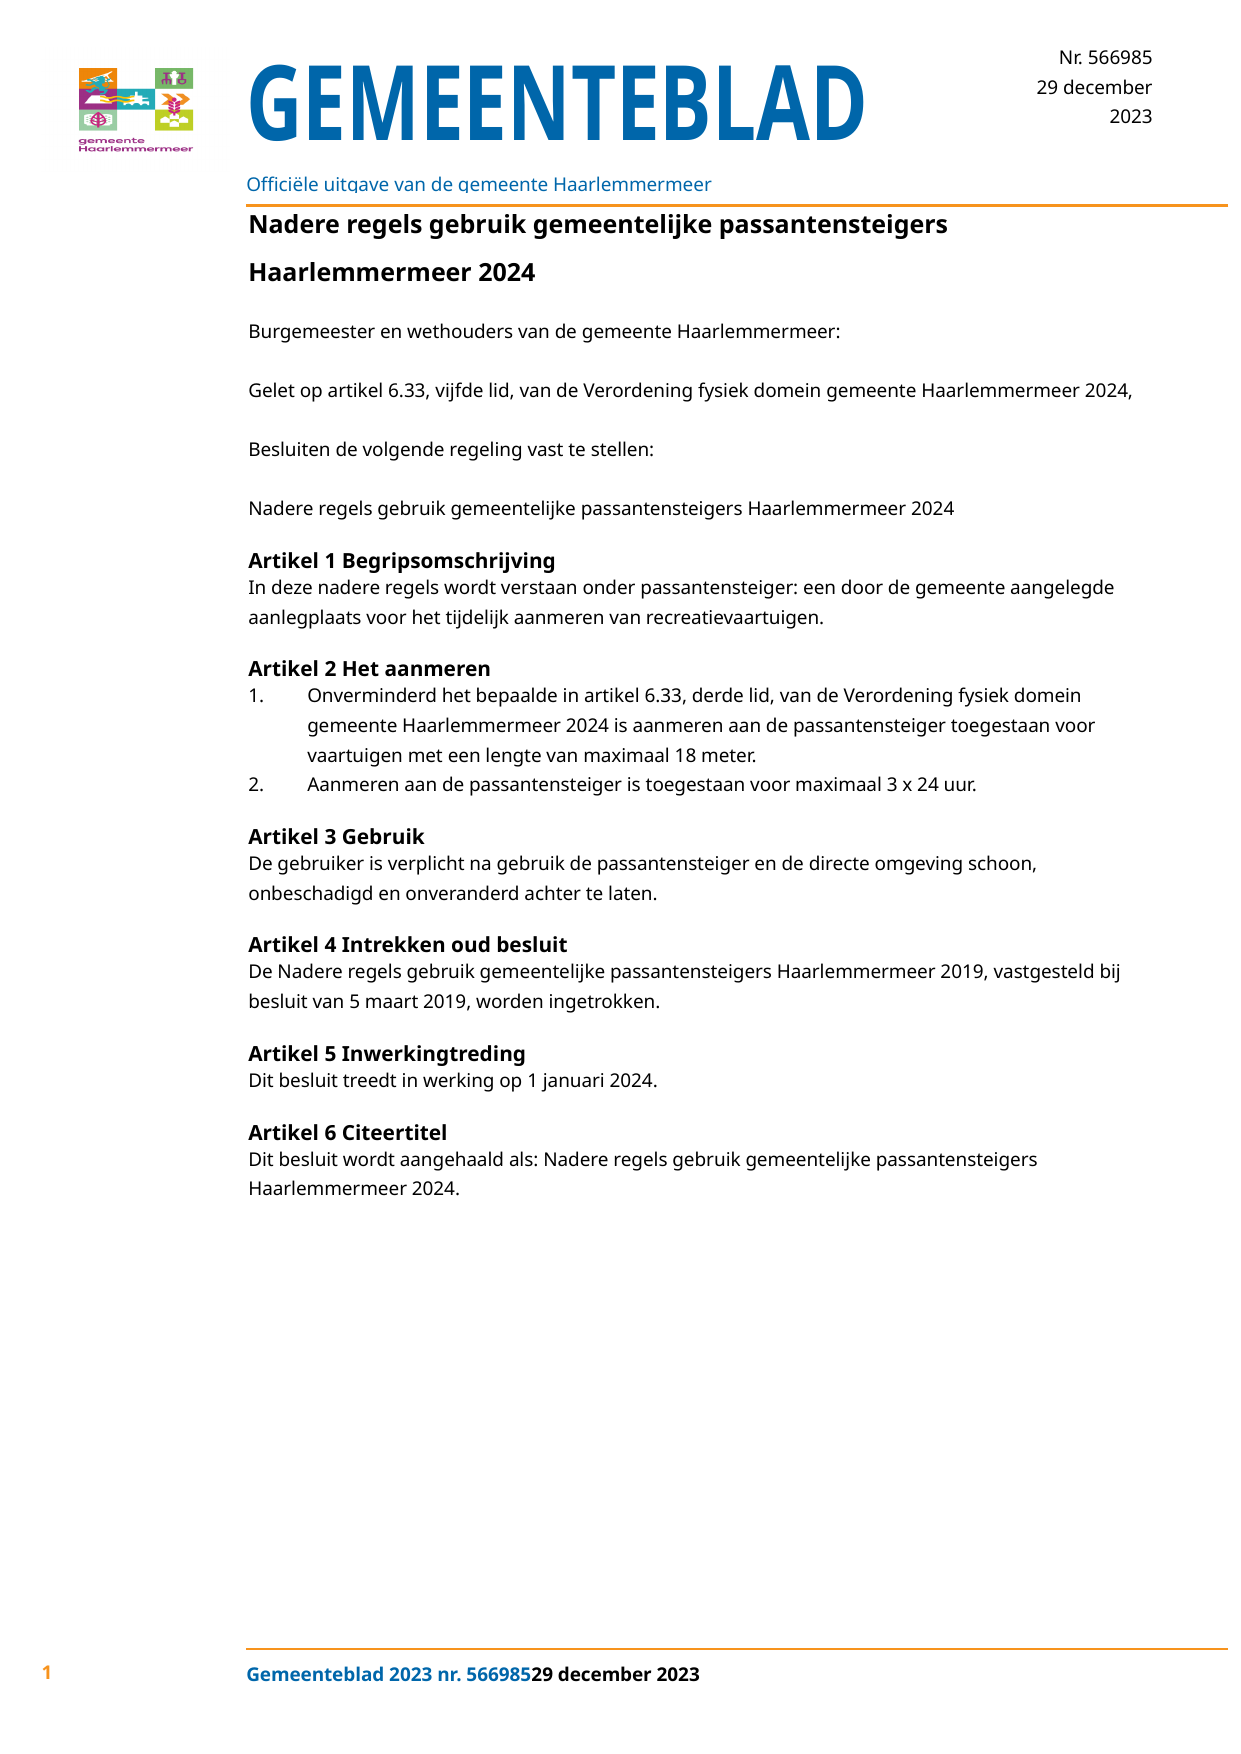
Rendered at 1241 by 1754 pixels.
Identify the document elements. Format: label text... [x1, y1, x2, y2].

text Artikel 3 Gebruik [248, 822, 1152, 850]
text Artikel 4 Intrekken oud besluit [248, 930, 1152, 959]
text Dit besluit wordt aangehaald als: Nadere regels gebruik gemeentelijke passantensteigers Haarlemmermeer 2024. [248, 1146, 1152, 1201]
list Onverminderd het bepaalde in artikel 6.33, derde lid, van de Verordening fysiek domein gemeente Haarlemmermeer 2024 is aanmeren aan de passantensteiger toegestaan voor vaartuigen met een lengte van maximaal 18 meter. [248, 683, 1152, 768]
text In deze nadere regels wordt verstaan onder passantensteiger: een door de gemeente aangelegde aanlegplaats voor het tijdelijk aanmeren van recreatievaartuigen. [248, 574, 1152, 629]
text Artikel 6 Citeertitel [248, 1118, 1152, 1146]
picture [41, 47, 231, 172]
text Artikel 2 Het aanmeren [248, 654, 1152, 683]
text Artikel 5 Inwerkingtreding [248, 1039, 1152, 1067]
text Dit besluit treedt in werking op 1 januari 2024. [248, 1067, 1152, 1093]
text Artikel 1 Begripsomschrijving [248, 546, 1152, 574]
text Gelet op artikel 6.33, vijfde lid, van de Verordening fysiek domein gemeente Haarlemmermeer 2024, [248, 377, 1152, 403]
list Aanmeren aan de passantensteiger is toegestaan voor maximaal 3 x 24 uur. [248, 771, 1152, 797]
text Besluiten de volgende regeling vast te stellen: [248, 436, 1152, 462]
text Burgemeester en wethouders van de gemeente Haarlemmermeer: [248, 318, 1152, 344]
text Nadere regels gebruik gemeentelijke passantensteigers Haarlemmermeer 2024 [248, 207, 1152, 288]
text De gebruiker is verplicht na gebruik de passantensteiger en de directe omgeving schoon, onbeschadigd en onveranderd achter te laten. [248, 850, 1152, 906]
text De Nadere regels gebruik gemeentelijke passantensteigers Haarlemmermeer 2019, vastgesteld bij besluit van 5 maart 2019, worden ingetrokken. [248, 959, 1152, 1014]
text Nadere regels gebruik gemeentelijke passantensteigers Haarlemmermeer 2024 [248, 495, 1152, 521]
